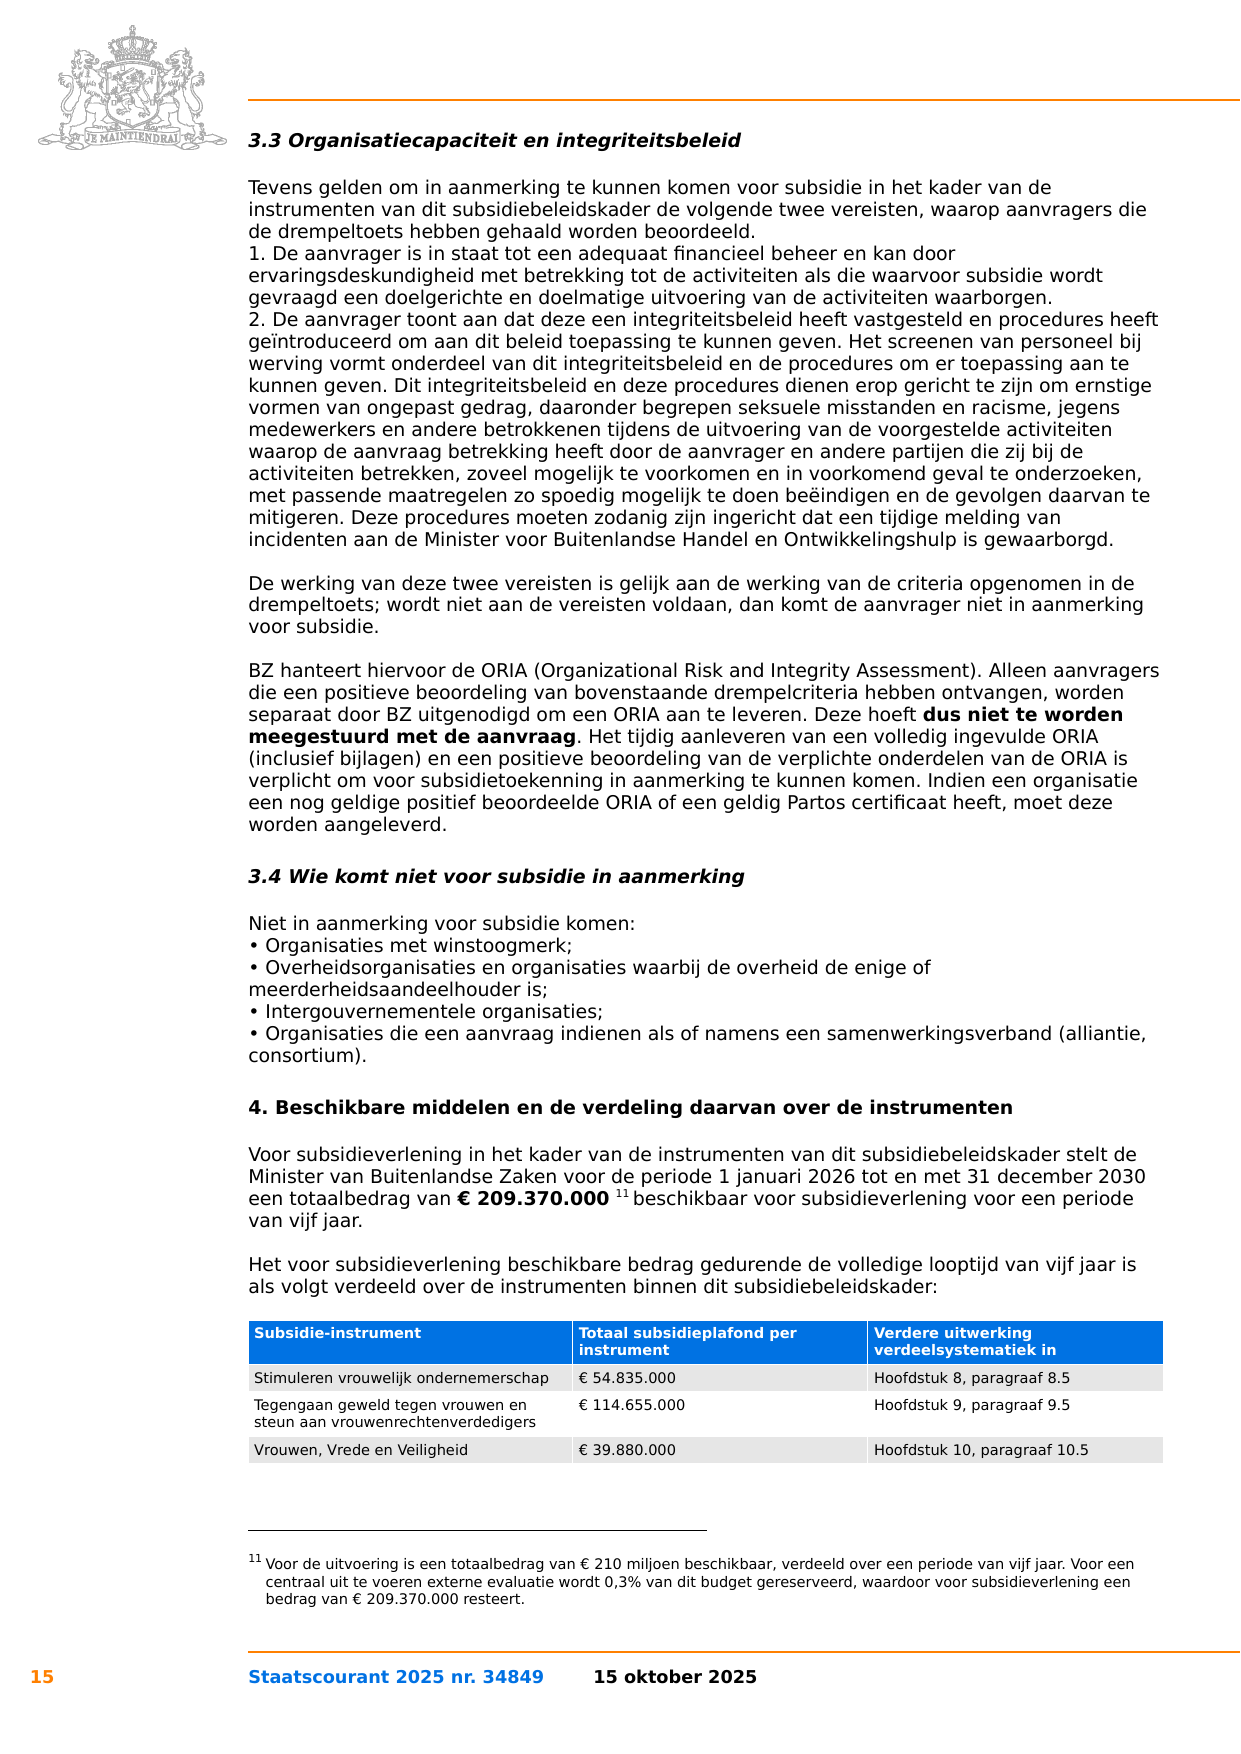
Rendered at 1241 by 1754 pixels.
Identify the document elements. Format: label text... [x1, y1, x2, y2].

text 1. De aanvrager is in staat tot een adequaat financieel beheer en kan door ervaringsdeskundigheid met betrekking tot de activiteiten als die waarvoor subsidie wordt gevraagd een doelgerichte en doelmatige uitvoering van de activiteiten waarborgen. [248, 243, 1163, 309]
text 2. De aanvrager toont aan dat deze een integriteitsbeleid heeft vastgesteld en procedures heeft geïntroduceerd om aan dit beleid toepassing te kunnen geven. Het screenen van personeel bij werving vormt onderdeel van dit integriteitsbeleid en de procedures om er toepassing aan te kunnen geven. Dit integriteitsbeleid en deze procedures dienen erop gericht te zijn om ernstige vormen van ongepast gedrag, daaronder begrepen seksuele misstanden en racisme, jegens medewerkers en andere betrokkenen tijdens de uitvoering van de voorgestelde activiteiten waarop de aanvraag betrekking heeft door de aanvrager en andere partijen die zij bij de activiteiten betrekken, zoveel mogelijk te voorkomen en in voorkomend geval te onderzoeken, met passende maatregelen zo spoedig mogelijk te doen beëindigen en de gevolgen daarvan te mitigeren. Deze procedures moeten zodanig zijn ingericht dat een tijdige melding van incidenten aan de Minister voor Buitenlandse Handel en Ontwikkelingshulp is gewaarborgd. [248, 309, 1163, 551]
table_header Subsidie-instrument [249, 1321, 572, 1364]
subtitle 3.4 Wie komt niet voor subsidie in aanmerking [248, 866, 1163, 888]
table_header Totaal subsidieplafond per instrument [573, 1321, 867, 1364]
text • Organisaties met winstoogmerk; [248, 935, 1163, 957]
text Tevens gelden om in aanmerking te kunnen komen voor subsidie in het kader van de instrumenten van dit subsidiebeleidskader de volgende twee vereisten, waarop aanvragers die de drempeltoets hebben gehaald worden beoordeeld. [248, 177, 1163, 243]
text BZ hanteert hiervoor de ORIA (Organizational Risk and Integrity Assessment). Alleen aanvragers die een positieve beoordeling van bovenstaande drempelcriteria hebben ontvangen, worden separaat door BZ uitgenodigd om een ORIA aan te leveren. Deze hoeft dus niet te worden meegestuurd met de aanvraag. Het tijdig aanleveren van een volledig ingevulde ORIA (inclusief bijlagen) en een positieve beoordeling van de verplichte onderdelen van de ORIA is verplicht om voor subsidietoekenning in aanmerking te kunnen komen. Indien een organisatie een nog geldige positief beoordeelde ORIA of een geldig Partos certificaat heeft, moet deze worden aangeleverd. [248, 660, 1163, 836]
text Voor de uitvoering is een totaalbedrag van € 210 miljoen beschikbaar, verdeeld over een periode van vijf jaar. Voor een centraal uit te voeren externe evaluatie wordt 0,3% van dit budget gereserveerd, waardoor voor subsidieverlening een bedrag van € 209.370.000 resteert. [248, 1552, 1163, 1608]
picture [38, 25, 227, 150]
table_cell € 114.655.000 [573, 1392, 867, 1436]
table_cell € 54.835.000 [573, 1365, 867, 1391]
table_cell Vrouwen, Vrede en Veiligheid [249, 1437, 572, 1463]
table_cell Hoofdstuk 8, paragraaf 8.5 [868, 1365, 1163, 1391]
table_header Verdere uitwerking verdeelsystematiek in [868, 1321, 1163, 1364]
text • Overheidsorganisaties en organisaties waarbij de overheid de enige of meerderheidsaandeelhouder is; [248, 957, 1163, 1001]
table_cell Tegengaan geweld tegen vrouwen en steun aan vrouwenrechtenverdedigers [249, 1392, 572, 1436]
subtitle 3.3 Organisatiecapaciteit en integriteitsbeleid [248, 130, 1163, 152]
table_cell Stimuleren vrouwelijk ondernemerschap [249, 1365, 572, 1391]
text • Intergouvernementele organisaties; [248, 1001, 1163, 1023]
text • Organisaties die een aanvraag indienen als of namens een samenwerkingsverband (alliantie, consortium). [248, 1023, 1163, 1067]
text Voor subsidieverlening in het kader van de instrumenten van dit subsidiebeleidskader stelt de Minister van Buitenlandse Zaken voor de periode 1 januari 2026 tot en met 31 december 2030 een totaalbedrag van € 209.370.000 beschikbaar voor subsidieverlening voor een periode van vijf jaar. [248, 1144, 1163, 1232]
table_cell Hoofdstuk 9, paragraaf 9.5 [868, 1392, 1163, 1436]
table_cell Hoofdstuk 10, paragraaf 10.5 [868, 1437, 1163, 1463]
text Het voor subsidieverlening beschikbare bedrag gedurende de volledige looptijd van vijf jaar is als volgt verdeeld over de instrumenten binnen dit subsidiebeleidskader: [248, 1254, 1163, 1298]
text Niet in aanmerking voor subsidie komen: [248, 913, 1163, 935]
subtitle 4. Beschikbare middelen en de verdeling daarvan over de instrumenten [248, 1097, 1163, 1119]
table_cell € 39.880.000 [573, 1437, 867, 1463]
text De werking van deze twee vereisten is gelijk aan de werking van de criteria opgenomen in de drempeltoets; wordt niet aan de vereisten voldaan, dan komt de aanvrager niet in aanmerking voor subsidie. [248, 572, 1163, 638]
